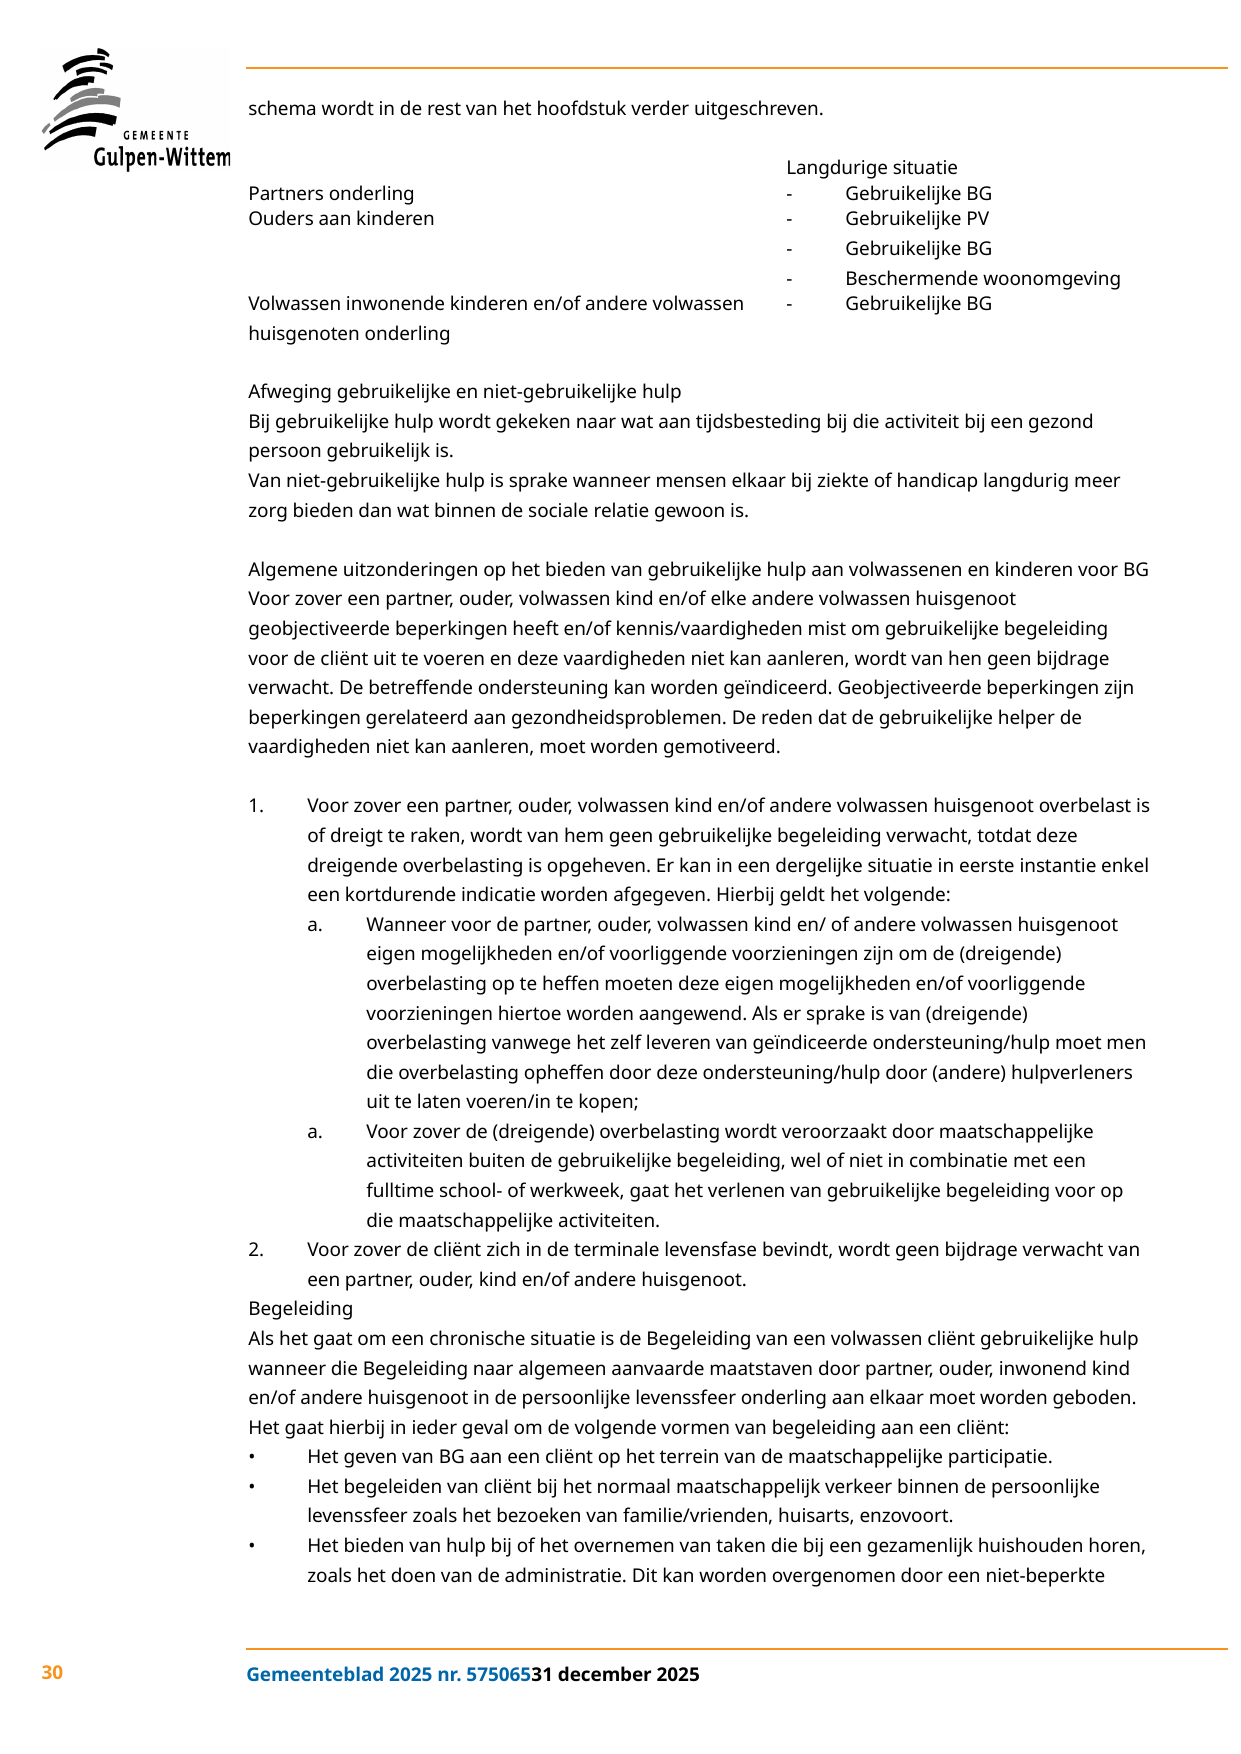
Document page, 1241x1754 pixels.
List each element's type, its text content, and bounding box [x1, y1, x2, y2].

table_header Langdurige situatie [786, 154, 1152, 180]
text Bij gebruikelijke hulp wordt gekeken naar wat aan tijdsbesteding bij die activiteit bij een gezond persoon gebruikelijk is. [248, 408, 1152, 463]
list Het begeleiden van cliënt bij het normaal maatschappelijk verkeer binnen de persoonlijke levenssfeer zoals het bezoeken van familie/vrienden, huisarts, enzovoort. [248, 1473, 1152, 1528]
table_cell Gebruikelijke PV Gebruikelijke BG Beschermende woonomgeving [786, 206, 1152, 290]
text Als het gaat om een chronische situatie is de Begeleiding van een volwassen cliënt gebruikelijke hulp wanneer die Begeleiding naar algemeen aanvaarde maatstaven door partner, ouder, inwonend kind en/of andere huisgenoot in de persoonlijke levenssfeer onderling aan elkaar moet worden geboden. Het gaat hierbij in ieder geval om de volgende vormen van begeleiding aan een cliënt: [248, 1325, 1152, 1440]
text Afweging gebruikelijke en niet-gebruikelijke hulp [248, 378, 1152, 404]
table_header [248, 154, 786, 180]
list Voor zover een partner, ouder, volwassen kind en/of andere volwassen huisgenoot overbelast is of dreigt te raken, wordt van hem geen gebruikelijke begeleiding verwacht, totdat deze dreigende overbelasting is opgeheven. Er kan in een dergelijke situatie in eerste instantie enkel een kortdurende indicatie worden afgegeven. Hierbij geldt het volgende: [248, 793, 1152, 907]
list Het bieden van hulp bij of het overnemen van taken die bij een gezamenlijk huishouden horen, zoals het doen van de administratie. Dit kan worden overgenomen door een niet-beperkte [248, 1532, 1152, 1588]
list Wanneer voor de partner, ouder, volwassen kind en/ of andere volwassen huisgenoot eigen mogelijkheden en/of voorliggende voorzieningen zijn om de (dreigende) overbelasting op te heffen moeten deze eigen mogelijkheden en/of voorliggende voorzieningen hiertoe worden aangewend. Als er sprake is van (dreigende) overbelasting vanwege het zelf leveren van geïndiceerde ondersteuning/hulp moet men die overbelasting opheffen door deze ondersteuning/hulp door (andere) hulpverleners uit te laten voeren/in te kopen; [307, 911, 1152, 1114]
text schema wordt in de rest van het hoofdstuk verder uitgeschreven. [248, 95, 1152, 121]
text Van niet-gebruikelijke hulp is sprake wanneer mensen elkaar bij ziekte of handicap langdurig meer zorg bieden dan wat binnen de sociale relatie gewoon is. [248, 467, 1152, 523]
table_cell Gebruikelijke BG [786, 290, 1152, 346]
list Het geven van BG aan een cliënt op het terrein van de maatschappelijke participatie. [248, 1443, 1152, 1469]
table_cell Volwassen inwonende kinderen en/of andere volwassen huisgenoten onderling [248, 290, 786, 346]
text Algemene uitzonderingen op het bieden van gebruikelijke hulp aan volwassenen en kinderen voor BG [248, 556, 1152, 582]
picture [41, 47, 231, 172]
table_cell Ouders aan kinderen [248, 206, 786, 290]
list Voor zover de cliënt zich in de terminale levensfase bevindt, wordt geen bijdrage verwacht van een partner, ouder, kind en/of andere huisgenoot. [248, 1236, 1152, 1292]
text Voor zover een partner, ouder, volwassen kind en/of elke andere volwassen huisgenoot geobjectiveerde beperkingen heeft en/of kennis/vaardigheden mist om gebruikelijke begeleiding voor de cliënt uit te voeren en deze vaardigheden niet kan aanleren, wordt van hen geen bijdrage verwacht. De betreffende ondersteuning kan worden geïndiceerd. Geobjectiveerde beperkingen zijn beperkingen gerelateerd aan gezondheidsproblemen. De reden dat de gebruikelijke helper de vaardigheden niet kan aanleren, moet worden gemotiveerd. [248, 586, 1152, 759]
table_cell Gebruikelijke BG [786, 180, 1152, 206]
text Begeleiding [248, 1296, 1152, 1321]
table_cell Partners onderling [248, 180, 786, 206]
list Voor zover de (dreigende) overbelasting wordt veroorzaakt door maatschappelijke activiteiten buiten de gebruikelijke begeleiding, wel of niet in combinatie met een fulltime school- of werkweek, gaat het verlenen van gebruikelijke begeleiding voor op die maatschappelijke activiteiten. [307, 1118, 1152, 1233]
